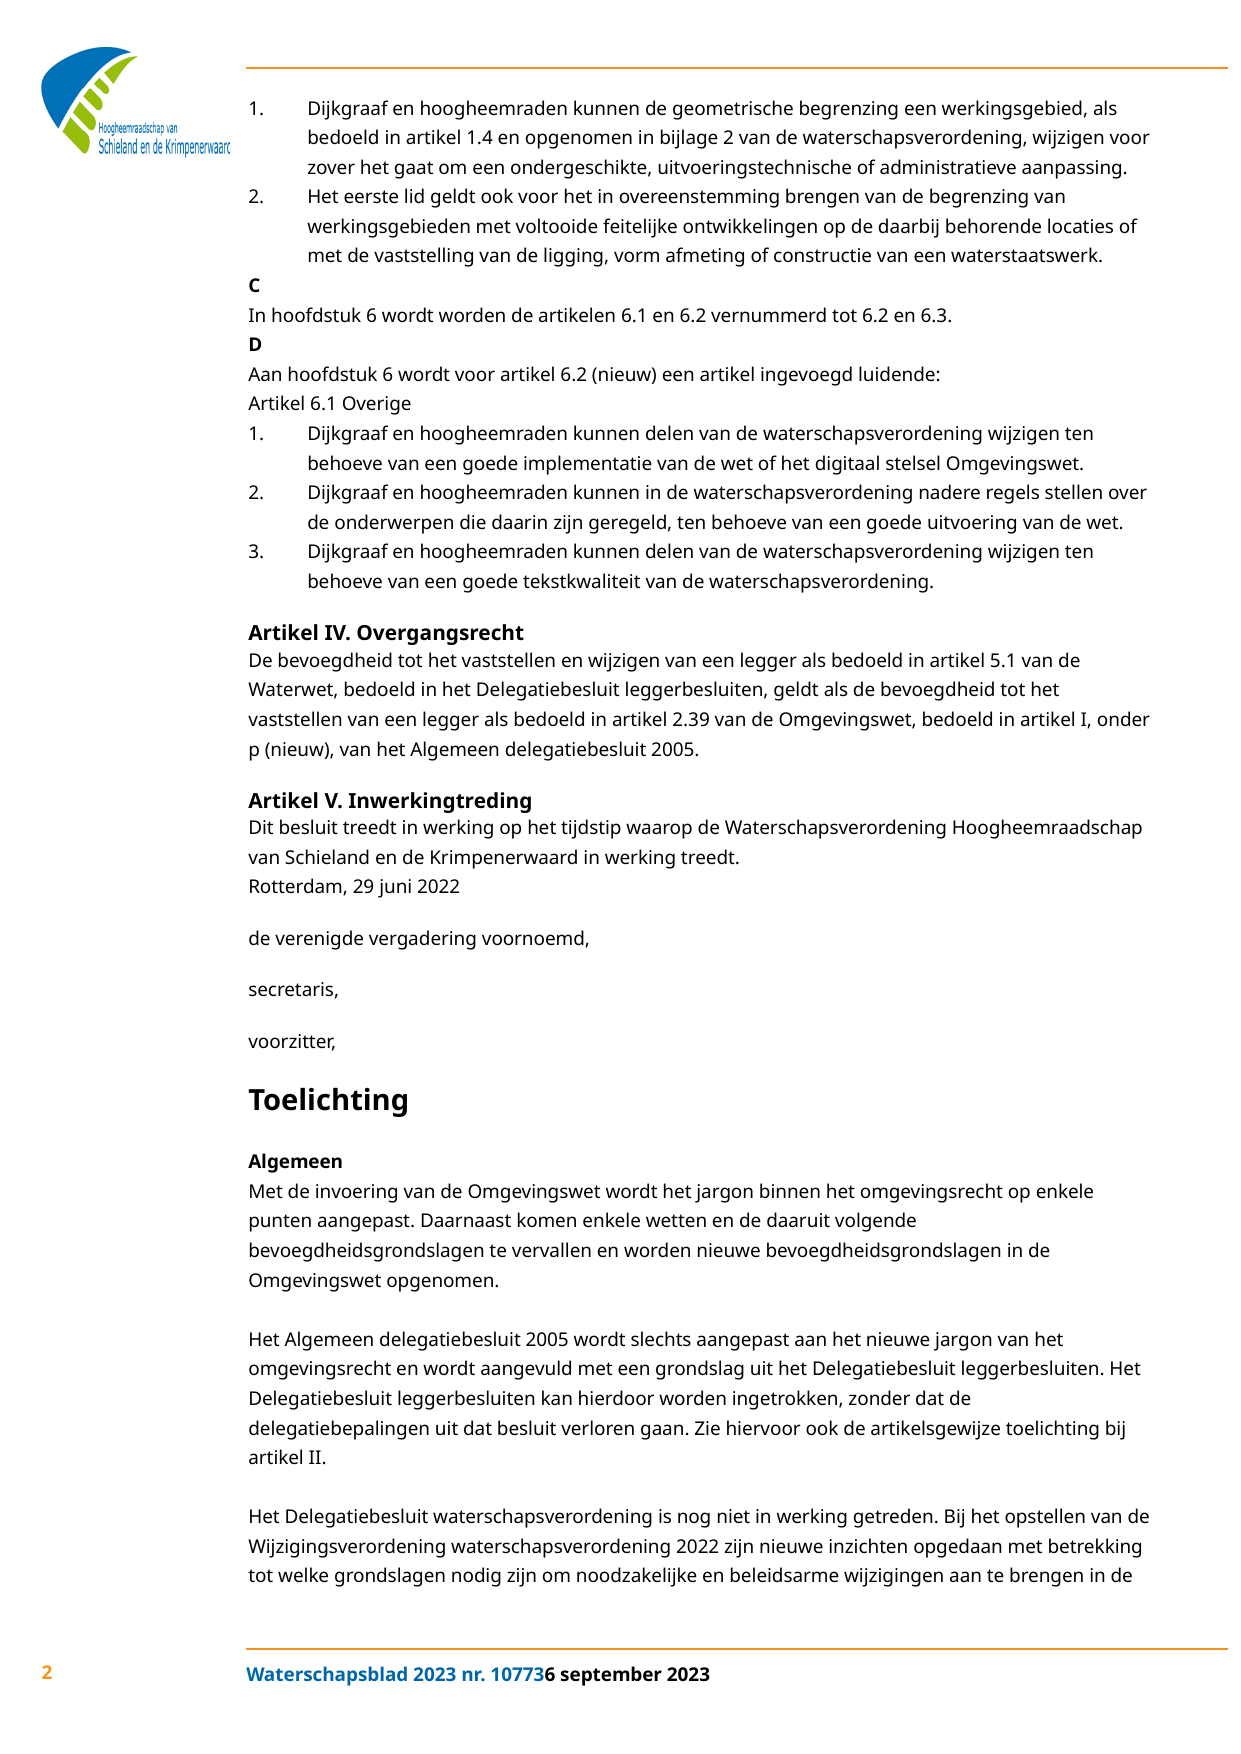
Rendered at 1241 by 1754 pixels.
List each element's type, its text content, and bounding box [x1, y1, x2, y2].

text Dit besluit treedt in werking op het tijdstip waarop de Waterschapsverordening Hoogheemraadschap van Schieland en de Krimpenerwaard in werking treedt. [248, 814, 1152, 870]
text secretaris, [248, 977, 1152, 1002]
text voorzitter, [248, 1028, 1152, 1054]
list Dijkgraaf en hoogheemraden kunnen delen van de waterschapsverordening wijzigen ten behoeve van een goede tekstkwaliteit van de waterschapsverordening. [248, 538, 1152, 594]
list Dijkgraaf en hoogheemraden kunnen delen van de waterschapsverordening wijzigen ten behoeve van een goede implementatie van de wet of het digitaal stelsel Omgevingswet. [248, 420, 1152, 476]
text Artikel V. Inwerkingtreding [248, 786, 1152, 814]
text Het Delegatiebesluit waterschapsverordening is nog niet in werking getreden. Bij het opstellen van de Wijzigingsverordening waterschapsverordening 2022 zijn nieuwe inzichten opgedaan met betrekking tot welke grondslagen nodig zijn om noodzakelijke en beleidsarme wijzigingen aan te brengen in de [248, 1503, 1152, 1588]
list Dijkgraaf en hoogheemraden kunnen de geometrische begrenzing een werkingsgebied, als bedoeld in artikel 1.4 en opgenomen in bijlage 2 van de waterschapsverordening, wijzigen voor zover het gaat om een ondergeschikte, uitvoeringstechnische of administratieve aanpassing. [248, 95, 1152, 180]
text Artikel 6.1 Overige [248, 391, 1152, 416]
text Algemeen [248, 1148, 1152, 1174]
text Artikel IV. Overgangsrecht [248, 618, 1152, 647]
text Het Algemeen delegatiebesluit 2005 wordt slechts aangepast aan het nieuwe jargon van het omgevingsrecht en wordt aangevuld met een grondslag uit het Delegatiebesluit leggerbesluiten. Het Delegatiebesluit leggerbesluiten kan hierdoor worden ingetrokken, zonder dat de delegatiebepalingen uit dat besluit verloren gaan. Zie hiervoor ook de artikelsgewijze toelichting bij artikel II. [248, 1326, 1152, 1470]
text Rotterdam, 29 juni 2022 [248, 874, 1152, 899]
text D [248, 331, 1152, 357]
text de verenigde vergadering voornoemd, [248, 925, 1152, 951]
list Dijkgraaf en hoogheemraden kunnen in de waterschapsverordening nadere regels stellen over de onderwerpen die daarin zijn geregeld, ten behoeve van een goede uitvoering van de wet. [248, 479, 1152, 535]
text C [248, 272, 1152, 298]
text Aan hoofdstuk 6 wordt voor artikel 6.2 (nieuw) een artikel ingevoegd luidende: [248, 361, 1152, 387]
text Toelichting [248, 1079, 1152, 1119]
text In hoofdstuk 6 wordt worden de artikelen 6.1 en 6.2 vernummerd tot 6.2 en 6.3. [248, 302, 1152, 328]
text Met de invoering van de Omgevingswet wordt het jargon binnen het omgevingsrecht op enkele punten aangepast. Daarnaast komen enkele wetten en de daaruit volgende bevoegdheidsgrondslagen te vervallen en worden nieuwe bevoegdheidsgrondslagen in de Omgevingswet opgenomen. [248, 1178, 1152, 1292]
list Het eerste lid geldt ook voor het in overeenstemming brengen van de begrenzing van werkingsgebieden met voltooide feitelijke ontwikkelingen op de daarbij behorende locaties of met de vaststelling van de ligging, vorm afmeting of constructie van een waterstaatswerk. [248, 183, 1152, 268]
text De bevoegdheid tot het vaststellen en wijzigen van een legger als bedoeld in artikel 5.1 van de Waterwet, bedoeld in het Delegatiebesluit leggerbesluiten, geldt als de bevoegdheid tot het vaststellen van een legger als bedoeld in artikel 2.39 van de Omgevingswet, bedoeld in artikel I, onder p (nieuw), van het Algemeen delegatiebesluit 2005. [248, 647, 1152, 761]
picture [41, 47, 231, 172]
